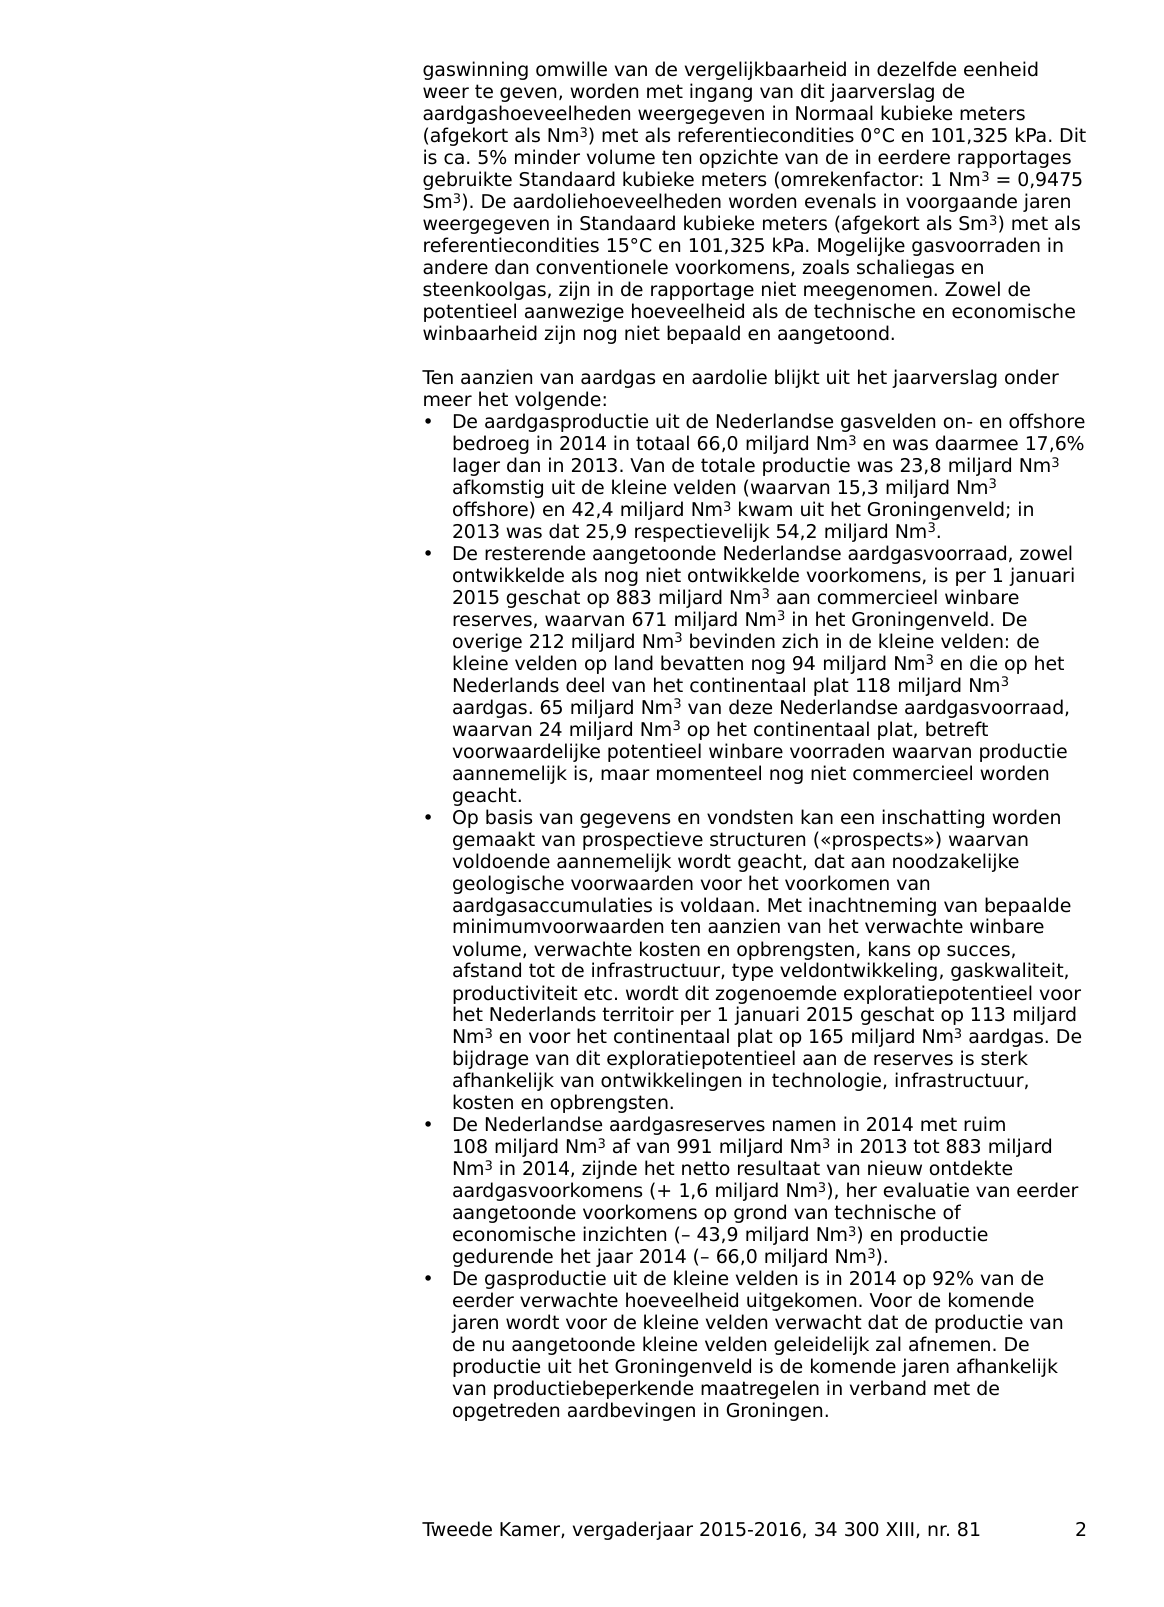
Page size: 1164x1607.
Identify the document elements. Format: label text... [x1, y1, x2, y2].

text Ten aanzien van aardgas en aardolie blijkt uit het jaarverslag onder meer het volgende: [422, 367, 1087, 411]
text • Op basis van gegevens en vondsten kan een inschatting worden gemaakt van prospectieve structuren («prospects») waarvan voldoende aannemelijk wordt geacht, dat aan noodzakelijke geologische voorwaarden voor het voorkomen van aardgasaccumulaties is voldaan. Met inachtneming van bepaalde minimumvoorwaarden ten aanzien van het verwachte winbare volume, verwachte kosten en opbrengsten, kans op succes, afstand tot de infrastructuur, type veldontwikkeling, gaskwaliteit, productiviteit etc. wordt dit zogenoemde exploratiepotentieel voor het Nederlands territoir per 1 januari 2015 geschat op 113 miljard Nm3 en voor het continentaal plat op 165 miljard Nm3 aardgas. De bijdrage van dit exploratiepotentieel aan de reserves is sterk afhankelijk van ontwikkelingen in technologie, infrastructuur, kosten en opbrengsten. [422, 807, 1087, 1114]
text • De gasproductie uit de kleine velden is in 2014 op 92% van de eerder verwachte hoeveelheid uitgekomen. Voor de komende jaren wordt voor de kleine velden verwacht dat de productie van de nu aangetoonde kleine velden geleidelijk zal afnemen. De productie uit het Groningenveld is de komende jaren afhankelijk van productiebeperkende maatregelen in verband met de opgetreden aardbevingen in Groningen. [422, 1268, 1087, 1422]
text • De aardgasproductie uit de Nederlandse gasvelden on- en offshore bedroeg in 2014 in totaal 66,0 miljard Nm3 en was daarmee 17,6% lager dan in 2013. Van de totale productie was 23,8 miljard Nm3 afkomstig uit de kleine velden (waarvan 15,3 miljard Nm3 offshore) en 42,4 miljard Nm3 kwam uit het Groningenveld; in 2013 was dat 25,9 respectievelijk 54,2 miljard Nm3. [422, 411, 1087, 543]
text • De Nederlandse aardgasreserves namen in 2014 met ruim 108 miljard Nm3 af van 991 miljard Nm3 in 2013 tot 883 miljard Nm3 in 2014, zijnde het netto resultaat van nieuw ontdekte aardgasvoorkomens (+ 1,6 miljard Nm3), her evaluatie van eerder aangetoonde voorkomens op grond van technische of economische inzichten (– 43,9 miljard Nm3) en productie gedurende het jaar 2014 (– 66,0 miljard Nm3). [422, 1114, 1087, 1268]
text • De resterende aangetoonde Nederlandse aardgasvoorraad, zowel ontwikkelde als nog niet ontwikkelde voorkomens, is per 1 januari 2015 geschat op 883 miljard Nm3 aan commercieel winbare reserves, waarvan 671 miljard Nm3 in het Groningenveld. De overige 212 miljard Nm3 bevinden zich in de kleine velden: de kleine velden op land bevatten nog 94 miljard Nm3 en die op het Nederlands deel van het continentaal plat 118 miljard Nm3 aardgas. 65 miljard Nm3 van deze Nederlandse aardgasvoorraad, waarvan 24 miljard Nm3 op het continentaal plat, betreft voorwaardelijke potentieel winbare voorraden waarvan productie aannemelijk is, maar momenteel nog niet commercieel worden geacht. [422, 543, 1087, 807]
text gaswinning omwille van de vergelijkbaarheid in dezelfde eenheid weer te geven, worden met ingang van dit jaarverslag de aardgashoeveelheden weergegeven in Normaal kubieke meters (afgekort als Nm3) met als referentiecondities 0°C en 101,325 kPa. Dit is ca. 5% minder volume ten opzichte van de in eerdere rapportages gebruikte Standaard kubieke meters (omrekenfactor: 1 Nm3 = 0,9475 Sm3). De aardoliehoeveelheden worden evenals in voorgaande jaren weergegeven in Standaard kubieke meters (afgekort als Sm3) met als referentiecondities 15°C en 101,325 kPa. Mogelijke gasvoorraden in andere dan conventionele voorkomens, zoals schaliegas en steenkoolgas, zijn in de rapportage niet meegenomen. Zowel de potentieel aanwezige hoeveelheid als de technische en economische winbaarheid zijn nog niet bepaald en aangetoond. [422, 59, 1087, 345]
